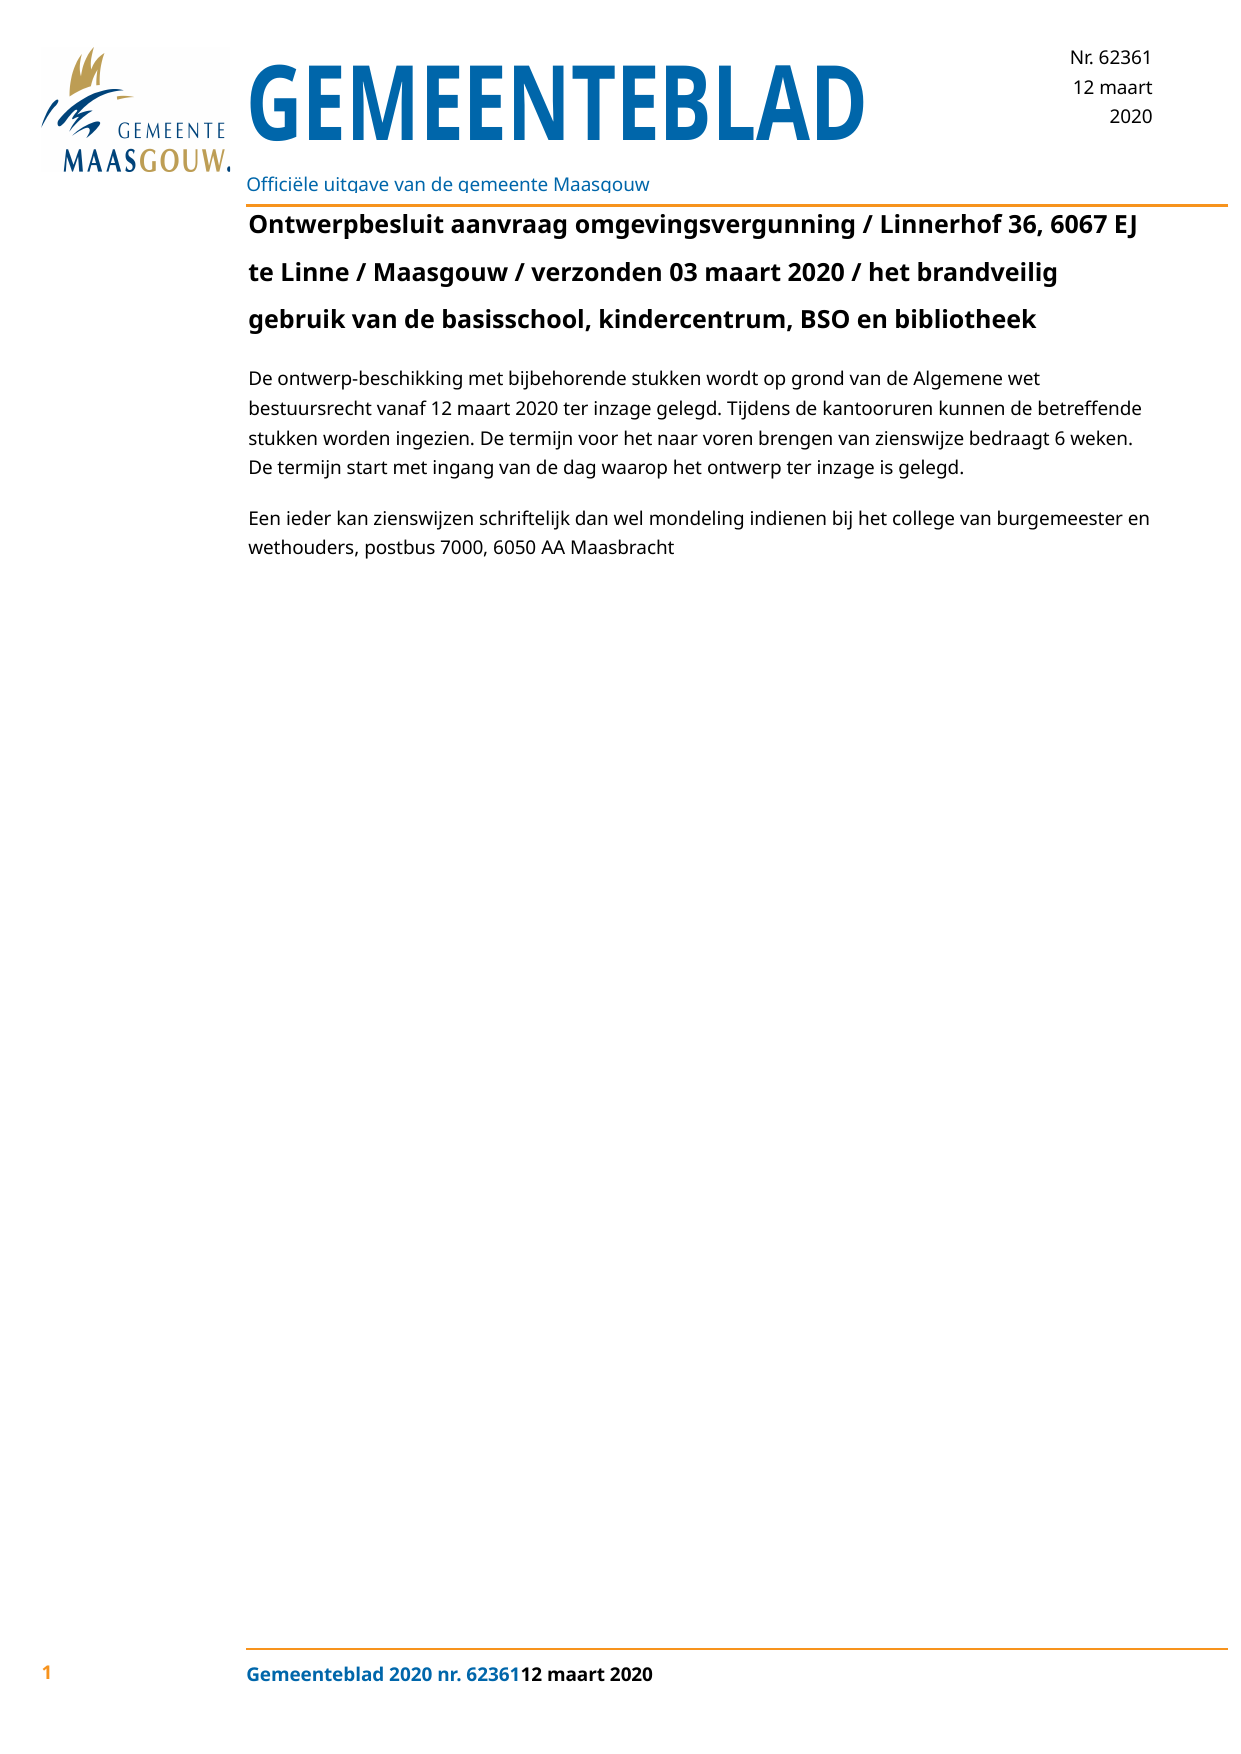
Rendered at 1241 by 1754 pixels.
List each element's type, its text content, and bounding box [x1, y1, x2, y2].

text De ontwerp-beschikking met bijbehorende stukken wordt op grond van de Algemene wet bestuursrecht vanaf 12 maart 2020 ter inzage gelegd. Tijdens de kantooruren kunnen de betreffende stukken worden ingezien. De termijn voor het naar voren brengen van zienswijze bedraagt 6 weken. De termijn start met ingang van de dag waarop het ontwerp ter inzage is gelegd. [248, 366, 1152, 480]
picture [41, 47, 231, 172]
text Ontwerpbesluit aanvraag omgevingsvergunning / Linnerhof 36, 6067 EJ te Linne / Maasgouw / verzonden 03 maart 2020 / het brandveilig gebruik van de basisschool, kindercentrum, BSO en bibliotheek [248, 207, 1152, 336]
text Een ieder kan zienswijzen schriftelijk dan wel mondeling indienen bij het college van burgemeester en wethouders, postbus 7000, 6050 AA Maasbracht [248, 505, 1152, 560]
